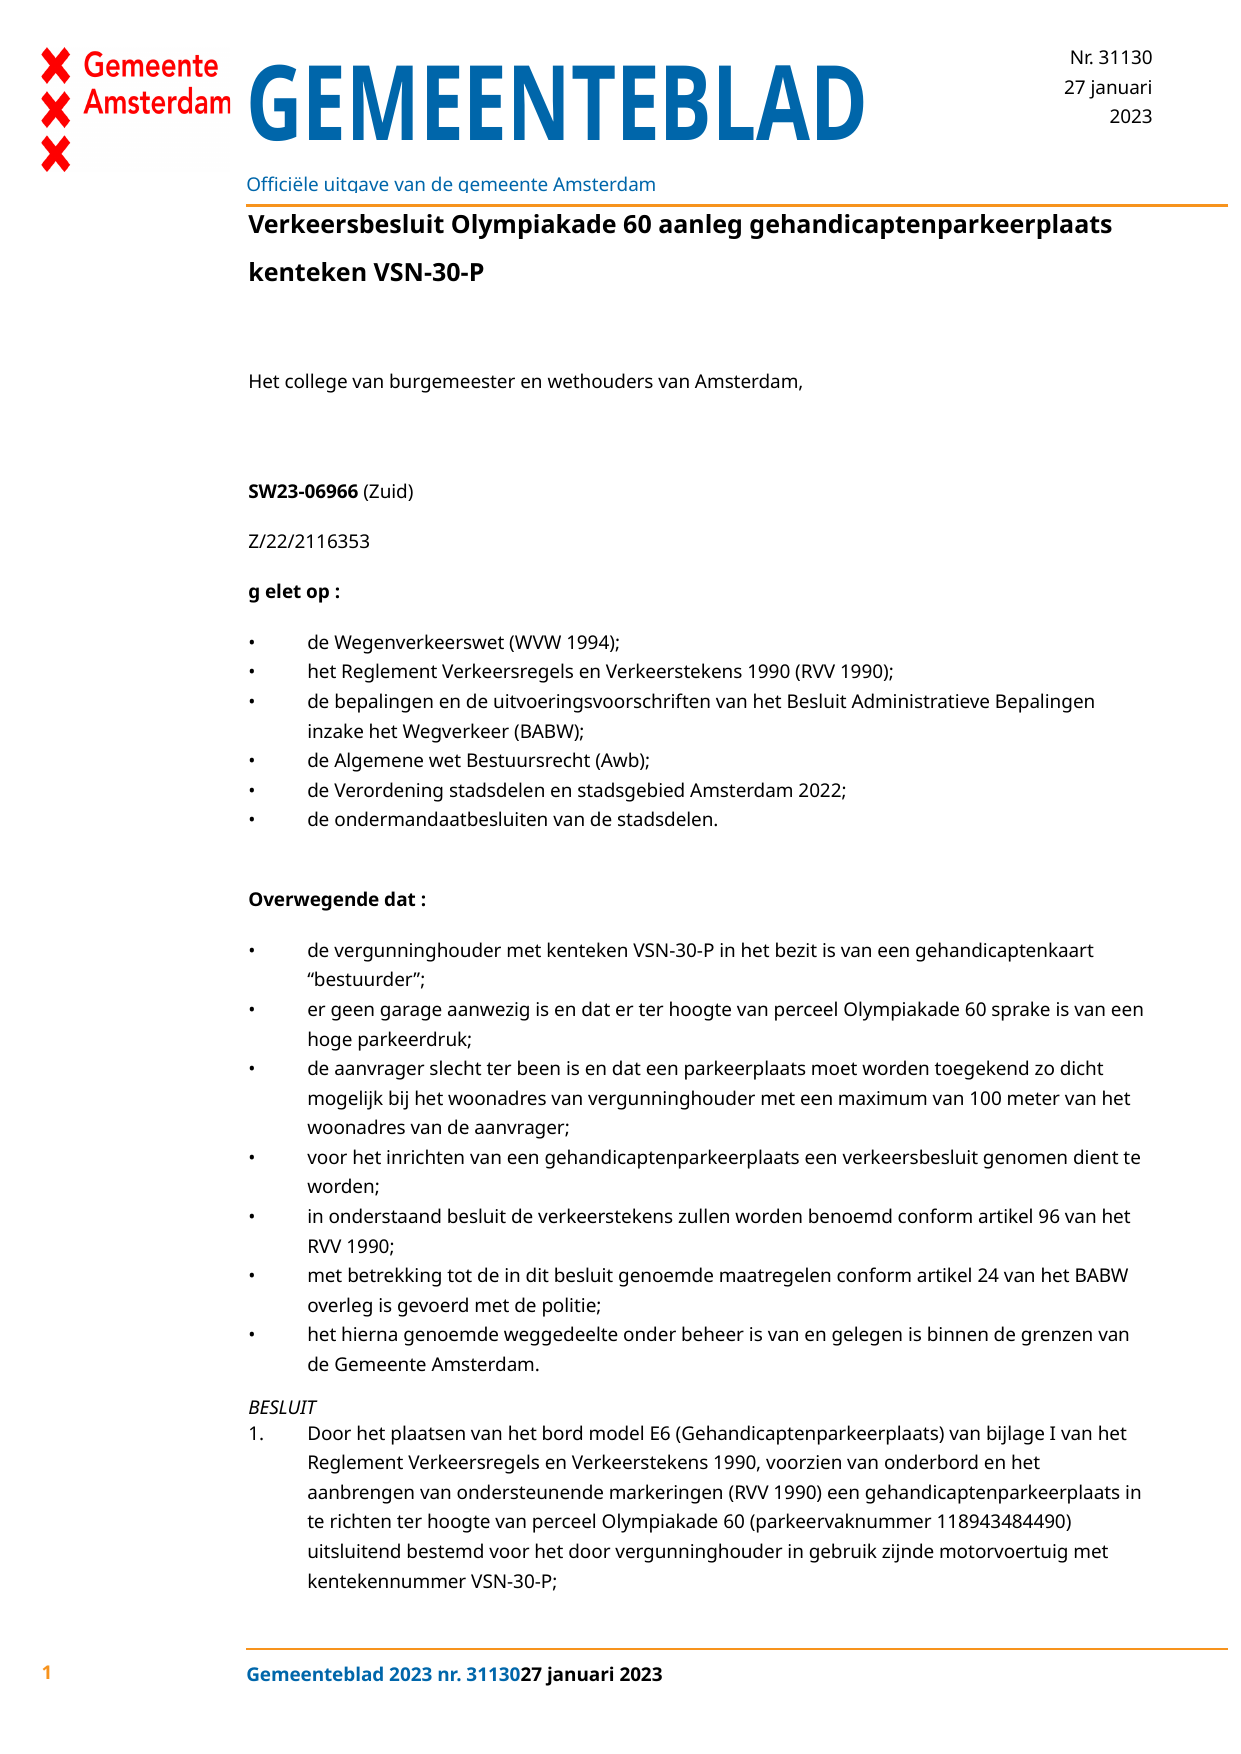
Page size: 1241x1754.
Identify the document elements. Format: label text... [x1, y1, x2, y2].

text SW23-06966 (Zuid) [248, 478, 1152, 503]
list de vergunninghouder met kenteken VSN-30-P in het bezit is van een gehandicaptenkaart “bestuurder”; [248, 937, 1152, 992]
text Verkeersbesluit Olympiakade 60 aanleg gehandicaptenparkeerplaats kenteken VSN-30-P [248, 207, 1152, 288]
text Overwegende dat : [248, 887, 1152, 912]
picture [41, 47, 231, 172]
list de ondermandaatbesluiten van de stadsdelen. [248, 807, 1152, 832]
list in onderstaand besluit de verkeerstekens zullen worden benoemd conform artikel 96 van het RVV 1990; [248, 1203, 1152, 1258]
list de bepalingen en de uitvoeringsvoorschriften van het Besluit Administratieve Bepalingen inzake het Wegverkeer (BABW); [248, 688, 1152, 743]
list de Verordening stadsdelen en stadsgebied Amsterdam 2022; [248, 777, 1152, 803]
list de aanvrager slecht ter been is en dat een parkeerplaats moet worden toegekend zo dicht mogelijk bij het woonadres van vergunninghouder met een maximum van 100 meter van het woonadres van de aanvrager; [248, 1055, 1152, 1140]
list de Wegenverkeerswet (WVW 1994); [248, 629, 1152, 655]
text Het college van burgemeester en wethouders van Amsterdam, [248, 368, 1152, 394]
list met betrekking tot de in dit besluit genoemde maatregelen conform artikel 24 van het BABW overleg is gevoerd met de politie; [248, 1262, 1152, 1318]
text Z/22/2116353 [248, 528, 1152, 554]
list het hierna genoemde weggedeelte onder beheer is van en gelegen is binnen de grenzen van de Gemeente Amsterdam. [248, 1322, 1152, 1377]
text g elet op : [248, 579, 1152, 604]
list Door het plaatsen van het bord model E6 (Gehandicaptenparkeerplaats) van bijlage I van het Reglement Verkeersregels en Verkeerstekens 1990, voorzien van onderbord en het aanbrengen van ondersteunende markeringen (RVV 1990) een gehandicaptenparkeerplaats in te richten ter hoogte van perceel Olympiakade 60 (parkeervaknummer 118943484490) uitsluitend bestemd voor het door vergunninghouder in gebruik zijnde motorvoertuig met kentekennummer VSN-30-P; [248, 1420, 1152, 1594]
list het Reglement Verkeersregels en Verkeerstekens 1990 (RVV 1990); [248, 659, 1152, 684]
list voor het inrichten van een gehandicaptenparkeerplaats een verkeersbesluit genomen dient te worden; [248, 1144, 1152, 1199]
list de Algemene wet Bestuursrecht (Awb); [248, 747, 1152, 773]
text BESLUIT [248, 1394, 1152, 1420]
list er geen garage aanwezig is en dat er ter hoogte van perceel Olympiakade 60 sprake is van een hoge parkeerdruk; [248, 996, 1152, 1051]
